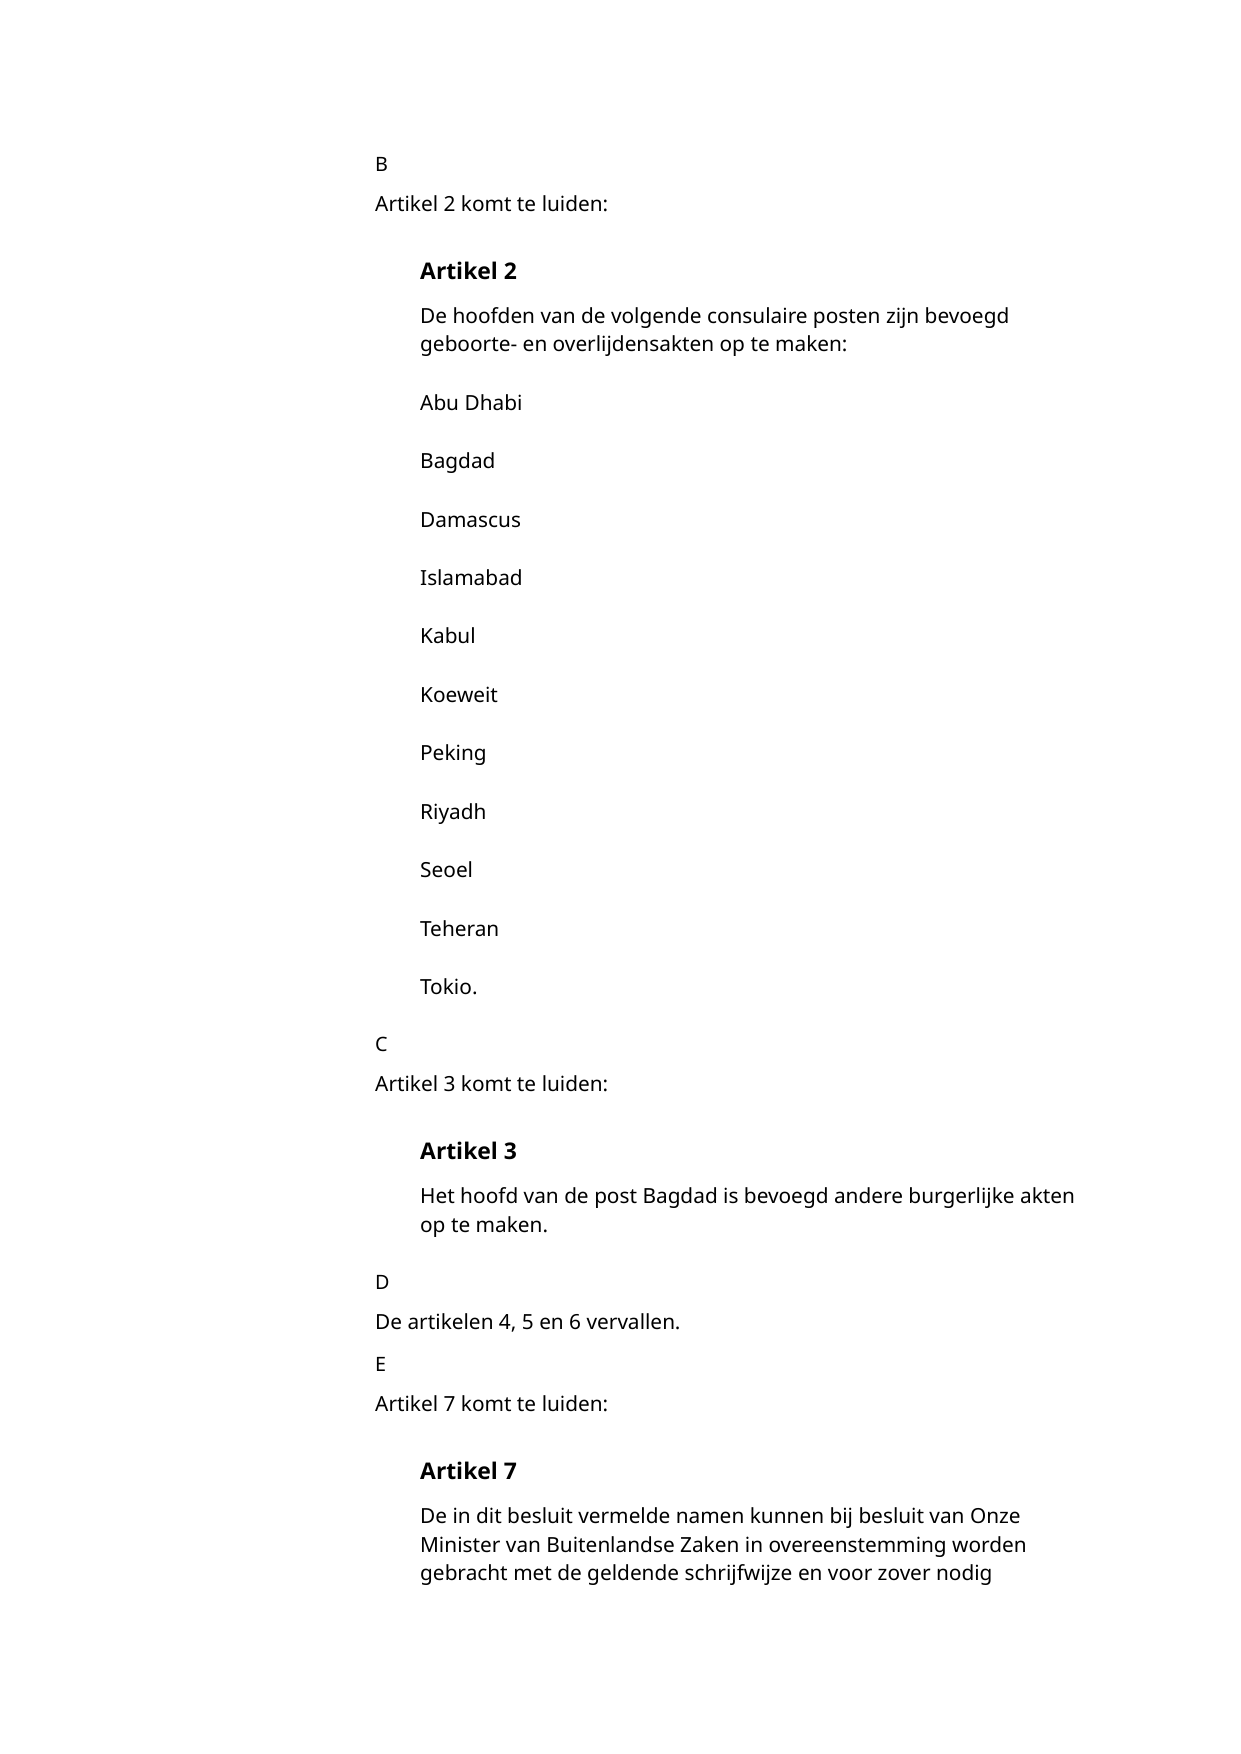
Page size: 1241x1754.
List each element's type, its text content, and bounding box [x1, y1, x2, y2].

text E [375, 1351, 1090, 1378]
text De artikelen 4, 5 en 6 vervallen. [375, 1307, 1090, 1336]
text Teheran [420, 914, 1090, 942]
text Damascus [420, 505, 1090, 533]
text Peking [420, 738, 1090, 767]
text De hoofden van de volgende consulaire posten zijn bevoegd geboorte- en overlijdensakten op te maken: [420, 301, 1090, 358]
text Islamabad [420, 563, 1090, 592]
text C [375, 1031, 1090, 1058]
text Artikel 7 komt te luiden: [375, 1389, 1090, 1418]
text Kabul [420, 622, 1090, 650]
text Koeweit [420, 680, 1090, 708]
subtitle Artikel 7 [420, 1455, 1090, 1487]
text Artikel 2 komt te luiden: [375, 189, 1090, 217]
text Het hoofd van de post Bagdad is bevoegd andere burgerlijke akten op te maken. [420, 1182, 1090, 1238]
subtitle Artikel 3 [420, 1135, 1090, 1167]
text Artikel 3 komt te luiden: [375, 1069, 1090, 1098]
text Seoel [420, 855, 1090, 884]
text Tokio. [420, 972, 1090, 1001]
text Abu Dhabi [420, 388, 1090, 416]
text Riyadh [420, 797, 1090, 825]
subtitle Artikel 2 [420, 255, 1090, 286]
text B [375, 150, 1090, 177]
text De in dit besluit vermelde namen kunnen bij besluit van Onze Minister van Buitenlandse Zaken in overeenstemming worden gebracht met de geldende schrijfwijze en voor zover nodig [420, 1502, 1090, 1587]
text Bagdad [420, 446, 1090, 475]
text D [375, 1268, 1090, 1295]
